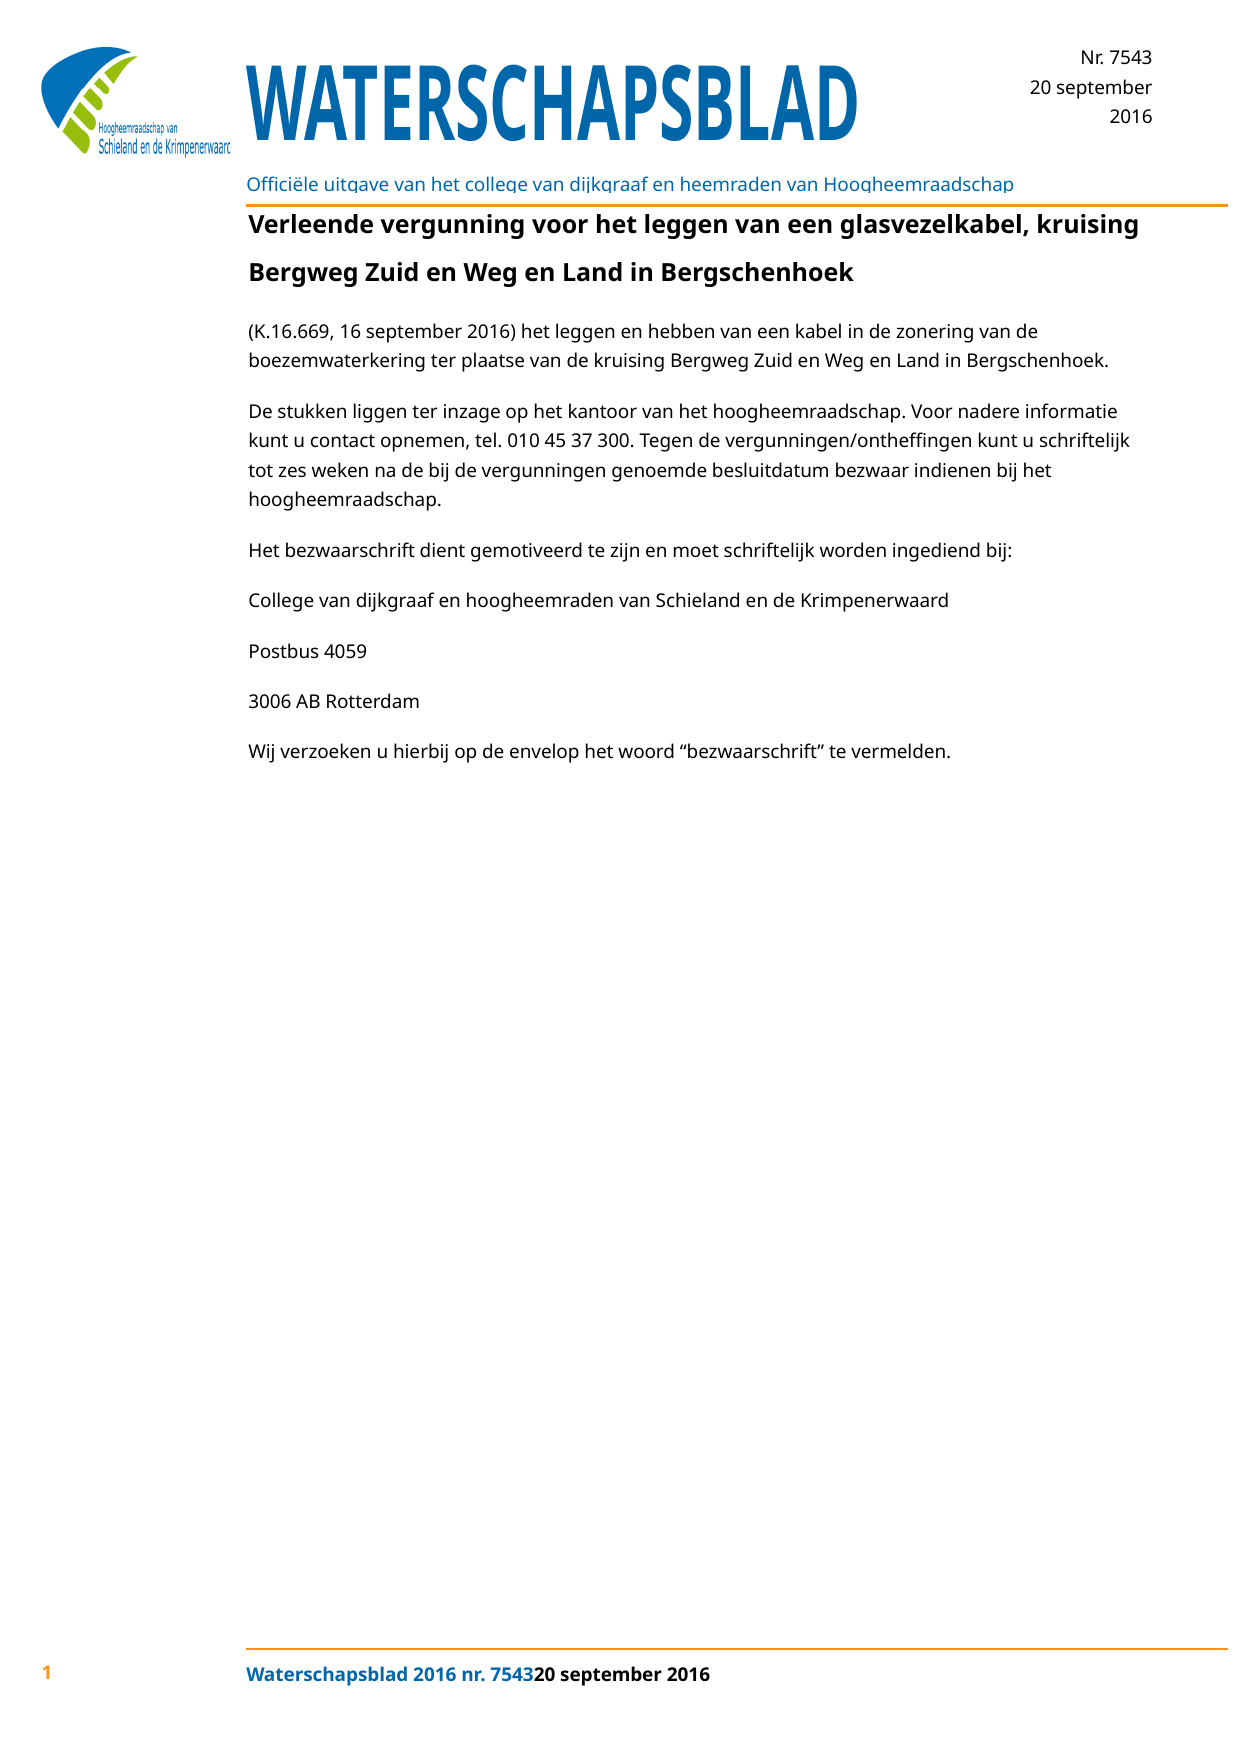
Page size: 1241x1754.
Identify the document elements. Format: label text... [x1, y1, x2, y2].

text 3006 AB Rotterdam [248, 688, 1152, 714]
text College van dijkgraaf en hoogheemraden van Schieland en de Krimpenerwaard [248, 587, 1152, 613]
text (K.16.669, 16 september 2016) het leggen en hebben van een kabel in de zonering van de boezemwaterkering ter plaatse van de kruising Bergweg Zuid en Weg en Land in Bergschenhoek. [248, 318, 1152, 373]
text Het bezwaarschrift dient gemotiveerd te zijn en moet schriftelijk worden ingediend bij: [248, 537, 1152, 563]
text De stukken liggen ter inzage op het kantoor van het hoogheemraadschap. Voor nadere informatie kunt u contact opnemen, tel. 010 45 37 300. Tegen de vergunningen/ontheffingen kunt u schriftelijk tot zes weken na de bij de vergunningen genoemde besluitdatum bezwaar indienen bij het hoogheemraadschap. [248, 398, 1152, 512]
text Wij verzoeken u hierbij op de envelop het woord “bezwaarschrift” te vermelden. [248, 739, 1152, 764]
text Postbus 4059 [248, 638, 1152, 664]
text Verleende vergunning voor het leggen van een glasvezelkabel, kruising Bergweg Zuid en Weg en Land in Bergschenhoek [248, 207, 1152, 288]
picture [41, 47, 231, 172]
